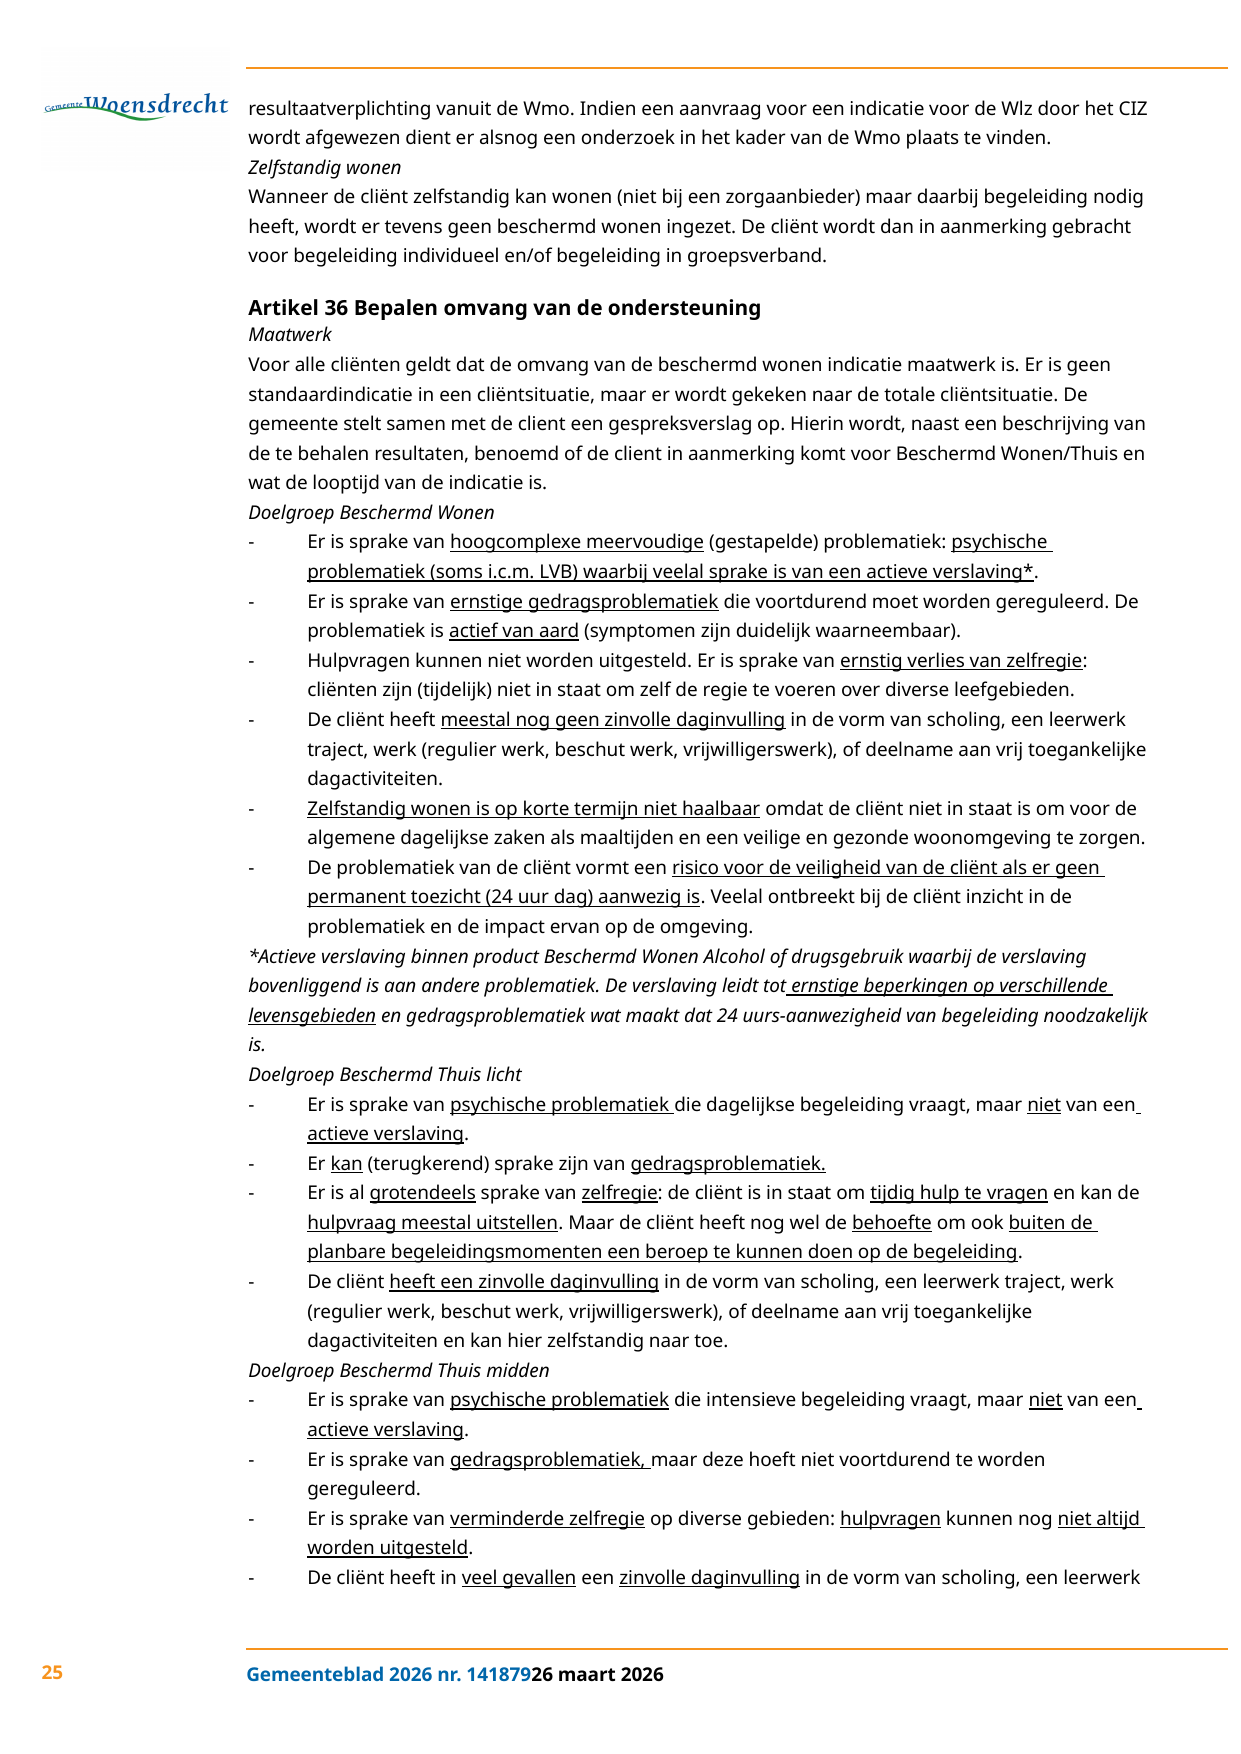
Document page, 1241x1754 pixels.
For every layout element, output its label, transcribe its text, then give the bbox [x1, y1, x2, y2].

picture [41, 47, 231, 172]
text Voor alle cliënten geldt dat de omvang van de beschermd wonen indicatie maatwerk is. Er is geen standaardindicatie in een cliëntsituatie, maar er wordt gekeken naar de totale cliëntsituatie. De gemeente stelt samen met de client een gespreksverslag op. Hierin wordt, naast een beschrijving van de te behalen resultaten, benoemd of de client in aanmerking komt voor Beschermd Wonen/Thuis en wat de looptijd van de indicatie is. [248, 351, 1152, 495]
list Er is sprake van psychische problematiek die dagelijkse begeleiding vraagt, maar niet van een actieve verslaving. [248, 1091, 1152, 1146]
list De cliënt heeft in veel gevallen een zinvolle daginvulling in de vorm van scholing, een leerwerk [248, 1564, 1152, 1590]
text Doelgroep Beschermd Wonen [248, 499, 1152, 525]
text Doelgroep Beschermd Thuis midden [248, 1357, 1152, 1383]
list Er is sprake van psychische problematiek die intensieve begeleiding vraagt, maar niet van een actieve verslaving. [248, 1387, 1152, 1442]
list Zelfstandig wonen is op korte termijn niet haalbaar omdat de cliënt niet in staat is om voor de algemene dagelijkse zaken als maaltijden en een veilige en gezonde woonomgeving te zorgen. [248, 795, 1152, 850]
list Hulpvragen kunnen niet worden uitgesteld. Er is sprake van ernstig verlies van zelfregie: cliënten zijn (tijdelijk) niet in staat om zelf de regie te voeren over diverse leefgebieden. [248, 647, 1152, 702]
text Maatwerk [248, 322, 1152, 347]
text Wanneer de cliënt zelfstandig kan wonen (niet bij een zorgaanbieder) maar daarbij begeleiding nodig heeft, wordt er tevens geen beschermd wonen ingezet. De cliënt wordt dan in aanmerking gebracht voor begeleiding individueel en/of begeleiding in groepsverband. [248, 183, 1152, 268]
text Zelfstandig wonen [248, 154, 1152, 180]
text Doelgroep Beschermd Thuis licht [248, 1061, 1152, 1087]
list De cliënt heeft meestal nog geen zinvolle daginvulling in de vorm van scholing, een leerwerk traject, werk (regulier werk, beschut werk, vrijwilligerswerk), of deelname aan vrij toegankelijke dagactiviteiten. [248, 706, 1152, 791]
list Er kan (terugkerend) sprake zijn van gedragsproblematiek. [248, 1150, 1152, 1176]
list Er is al grotendeels sprake van zelfregie: de cliënt is in staat om tijdig hulp te vragen en kan de hulpvraag meestal uitstellen. Maar de cliënt heeft nog wel de behoefte om ook buiten de planbare begeleidingsmomenten een beroep te kunnen doen op de begeleiding. [248, 1179, 1152, 1264]
list Er is sprake van ernstige gedragsproblematiek die voortdurend moet worden gereguleerd. De problematiek is actief van aard (symptomen zijn duidelijk waarneembaar). [248, 588, 1152, 643]
text *Actieve verslaving binnen product Beschermd Wonen Alcohol of drugsgebruik waarbij de verslaving bovenliggend is aan andere problematiek. De verslaving leidt tot ernstige beperkingen op verschillende levensgebieden en gedragsproblematiek wat maakt dat 24 uurs-aanwezigheid van begeleiding noodzakelijk is. [248, 943, 1152, 1057]
list Er is sprake van hoogcomplexe meervoudige (gestapelde) problematiek: psychische problematiek (soms i.c.m. LVB) waarbij veelal sprake is van een actieve verslaving*. [248, 529, 1152, 584]
list Er is sprake van gedragsproblematiek, maar deze hoeft niet voortdurend te worden gereguleerd. [248, 1446, 1152, 1501]
text Artikel 36 Bepalen omvang van de ondersteuning [248, 293, 1152, 322]
text resultaatverplichting vanuit de Wmo. Indien een aanvraag voor een indicatie voor de Wlz door het CIZ wordt afgewezen dient er alsnog een onderzoek in het kader van de Wmo plaats te vinden. [248, 95, 1152, 150]
list De problematiek van de cliënt vormt een risico voor de veiligheid van de cliënt als er geen permanent toezicht (24 uur dag) aanwezig is. Veelal ontbreekt bij de cliënt inzicht in de problematiek en de impact ervan op de omgeving. [248, 854, 1152, 939]
list De cliënt heeft een zinvolle daginvulling in de vorm van scholing, een leerwerk traject, werk (regulier werk, beschut werk, vrijwilligerswerk), of deelname aan vrij toegankelijke dagactiviteiten en kan hier zelfstandig naar toe. [248, 1268, 1152, 1353]
list Er is sprake van verminderde zelfregie op diverse gebieden: hulpvragen kunnen nog niet altijd worden uitgesteld. [248, 1505, 1152, 1560]
